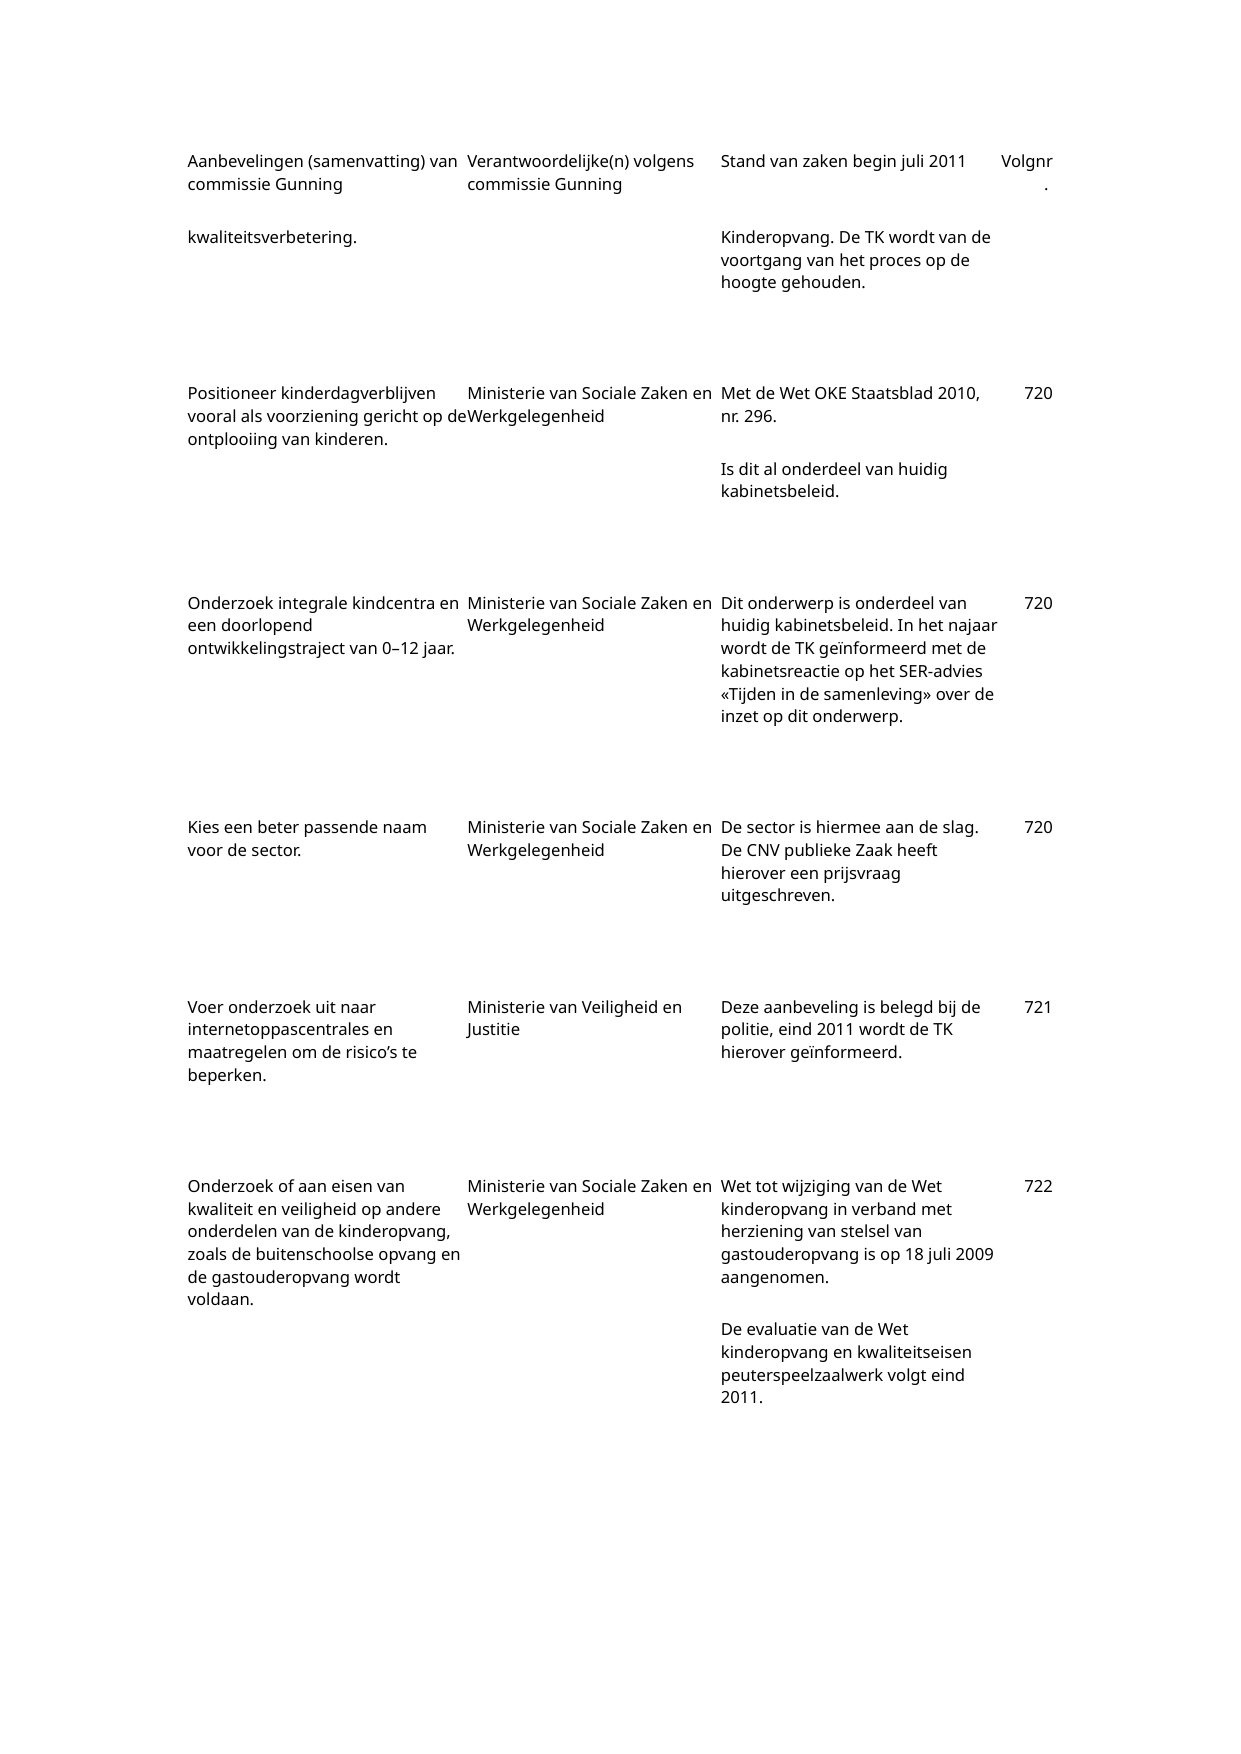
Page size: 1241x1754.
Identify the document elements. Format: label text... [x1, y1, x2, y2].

table_cell [721, 533, 1000, 591]
table_cell [188, 533, 467, 591]
table_cell 722 [1000, 1175, 1053, 1439]
table_cell [467, 533, 721, 591]
table_cell Kinderopvang. De TK wordt van de voortgang van het proces op de hoogte gehouden. [721, 225, 1000, 323]
table_cell [721, 324, 1000, 382]
table_cell [721, 1439, 1000, 1497]
table_cell [1000, 1116, 1053, 1174]
table_cell [188, 937, 467, 995]
table_cell [1000, 225, 1053, 323]
table_cell kwaliteitsverbetering. [188, 225, 467, 323]
table_header Aanbevelingen (samenvatting) van commissie Gunning [188, 150, 467, 225]
table_cell Voer onderzoek uit naar internetoppascentrales en maatregelen om de risico’s te beperken. [188, 995, 467, 1116]
table_cell [467, 758, 721, 816]
table_cell 721 [1000, 995, 1053, 1116]
table_cell Ministerie van Sociale Zaken en Werkgelegenheid [467, 591, 721, 757]
table_cell Onderzoek integrale kindcentra en een doorlopend ontwikkelingstraject van 0–12 jaar. [188, 591, 467, 757]
table_cell Ministerie van Sociale Zaken en Werkgelegenheid [467, 382, 721, 533]
table_cell [188, 1439, 467, 1497]
table_cell Met de Wet OKE Staatsblad 2010, nr. 296. Is dit al onderdeel van huidig kabinetsbeleid. [721, 382, 1000, 533]
table_cell Ministerie van Sociale Zaken en Werkgelegenheid [467, 816, 721, 937]
table_header Verantwoordelijke(n) volgens commissie Gunning [467, 150, 721, 225]
table_cell Onderzoek of aan eisen van kwaliteit en veiligheid op andere onderdelen van de kinderopvang, zoals de buitenschoolse opvang en de gastouderopvang wordt voldaan. [188, 1175, 467, 1439]
table_cell [467, 1439, 721, 1497]
table_cell [1000, 758, 1053, 816]
table_cell [721, 758, 1000, 816]
table_cell [188, 324, 467, 382]
table_cell Ministerie van Veiligheid en Justitie [467, 995, 721, 1116]
table_cell De sector is hiermee aan de slag. De CNV publieke Zaak heeft hierover een prijsvraag uitgeschreven. [721, 816, 1000, 937]
table_cell Dit onderwerp is onderdeel van huidig kabinetsbeleid. In het najaar wordt de TK geïnformeerd met de kabinetsreactie op het SER-advies «Tijden in de samenleving» over de inzet op dit onderwerp. [721, 591, 1000, 757]
table_cell [1000, 1439, 1053, 1497]
table_cell [188, 758, 467, 816]
table_cell [721, 937, 1000, 995]
table_cell [467, 937, 721, 995]
table_cell [721, 1116, 1000, 1174]
table_cell Kies een beter passende naam voor de sector. [188, 816, 467, 937]
table_cell Wet tot wijziging van de Wet kinderopvang in verband met herziening van stelsel van gastouderopvang is op 18 juli 2009 aangenomen. De evaluatie van de Wet kinderopvang en kwaliteitseisen peuterspeelzaalwerk volgt eind 2011. [721, 1175, 1000, 1439]
table_cell Positioneer kinderdagverblijven vooral als voorziening gericht op de ontplooiing van kinderen. [188, 382, 467, 533]
table_cell Ministerie van Sociale Zaken en Werkgelegenheid [467, 1175, 721, 1439]
table_cell [188, 1116, 467, 1174]
table_cell 720 [1000, 382, 1053, 533]
table_header Volgnr. [1000, 150, 1053, 225]
table_cell [467, 225, 721, 323]
table_cell [467, 324, 721, 382]
table_cell Deze aanbeveling is belegd bij de politie, eind 2011 wordt de TK hierover geïnformeerd. [721, 995, 1000, 1116]
table_cell 720 [1000, 591, 1053, 757]
table_cell [1000, 324, 1053, 382]
table_cell [1000, 937, 1053, 995]
table_cell 720 [1000, 816, 1053, 937]
table_header Stand van zaken begin juli 2011 [721, 150, 1000, 225]
table_cell [1000, 533, 1053, 591]
table_cell [467, 1116, 721, 1174]
